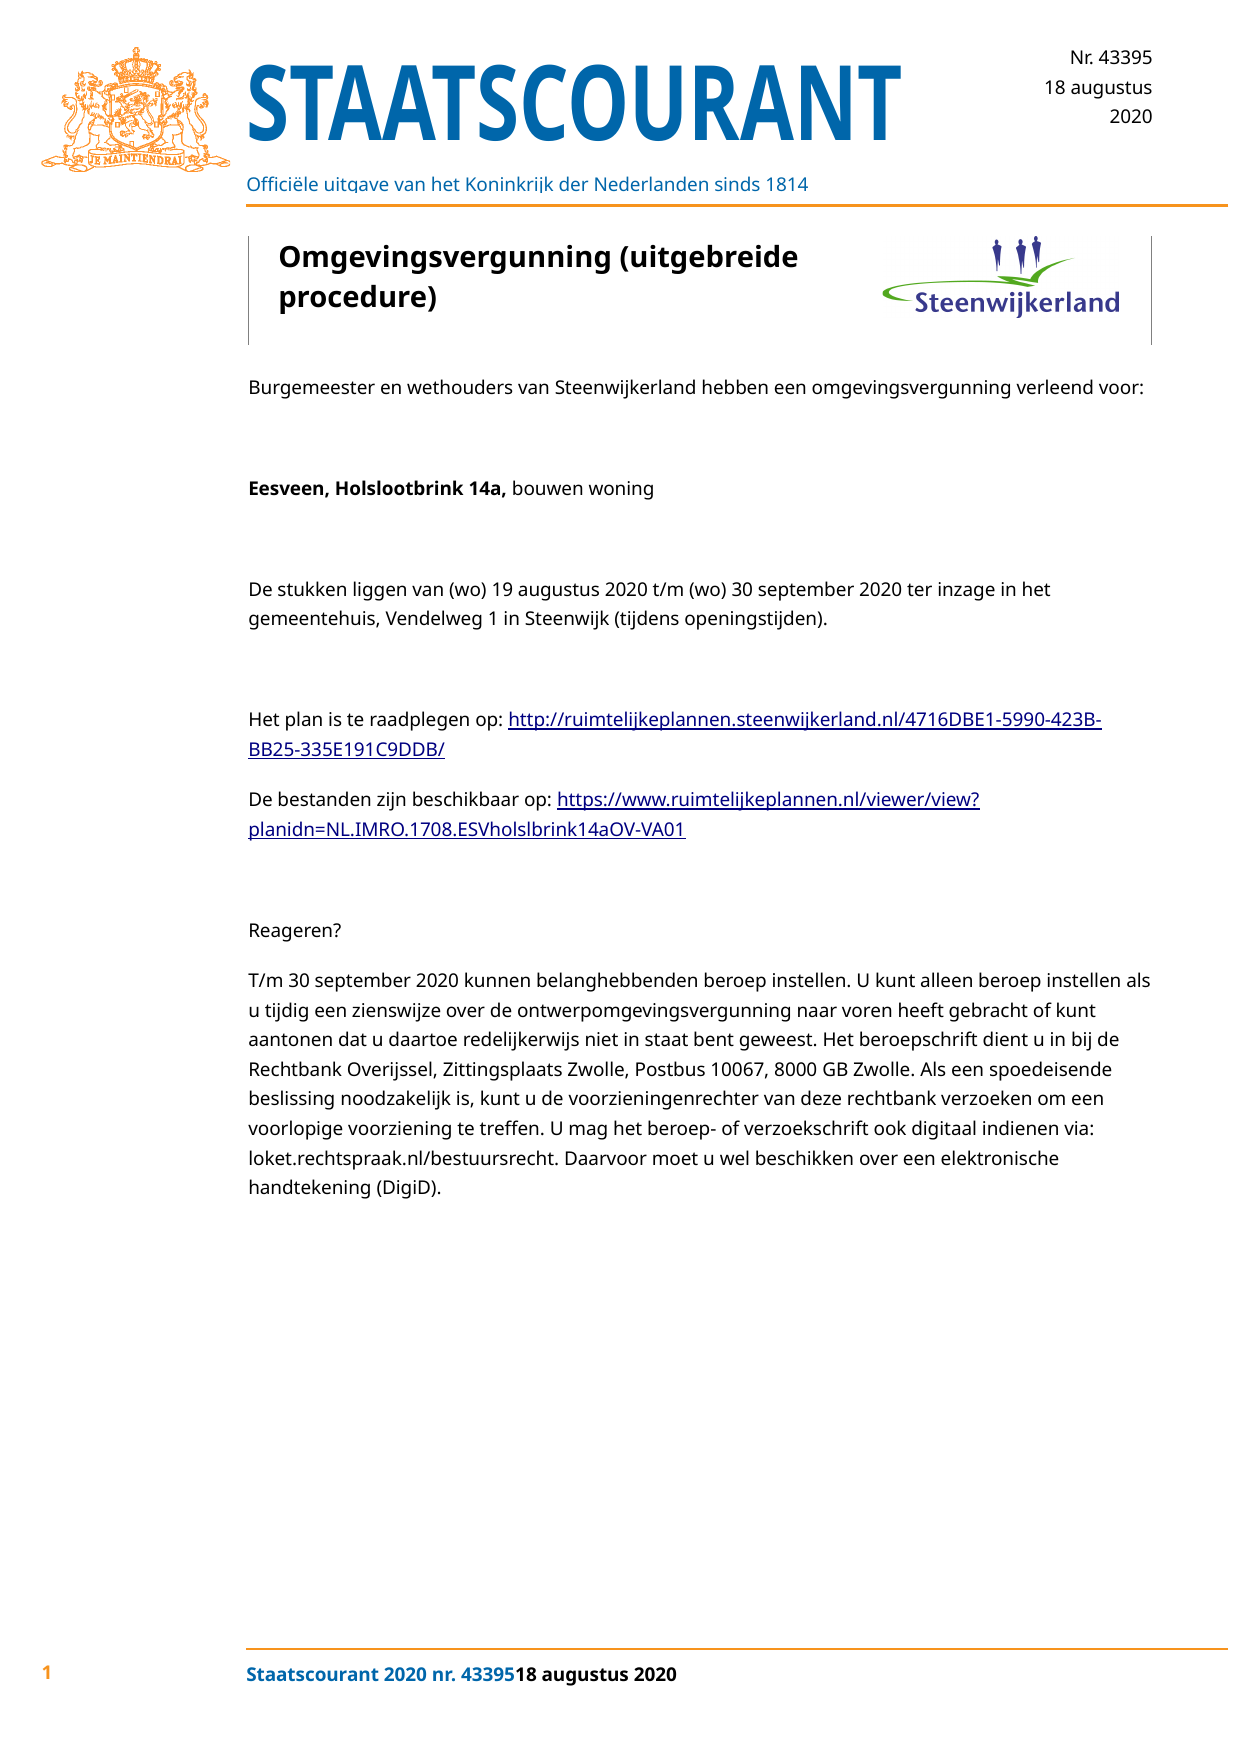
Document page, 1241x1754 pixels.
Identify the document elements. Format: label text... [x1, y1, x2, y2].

text De bestanden zijn beschikbaar op: https://www.ruimtelijkeplannen.nl/viewer/view?planidn=NL.IMRO.1708.ESVholslbrink14aOV-VA01 [248, 786, 1152, 842]
text T/m 30 september 2020 kunnen belanghebbenden beroep instellen. U kunt alleen beroep instellen als u tijdig een zienswijze over de ontwerpomgevingsvergunning naar voren heeft gebracht of kunt aantonen dat u daartoe redelijkerwijs niet in staat bent geweest. Het beroepschrift dient u in bij de Rechtbank Overijssel, Zittingsplaats Zwolle, Postbus 10067, 8000 GB Zwolle. Als een spoedeisende beslissing noodzakelijk is, kunt u de voorzieningenrechter van deze rechtbank verzoeken om een voorlopige voorziening te treffen. U mag het beroep- of verzoekschrift ook digitaal indienen via: loket.rechtspraak.nl/bestuursrecht. Daarvoor moet u wel beschikken over een elektronische handtekening (DigiD). [248, 967, 1152, 1200]
picture [41, 47, 231, 172]
text Eesveen, Holslootbrink 14a, bouwen woning [248, 475, 1152, 501]
table_header [850, 236, 1151, 345]
table_header Omgevingsvergunning (uitgebreide procedure) [249, 236, 850, 345]
text Reageren? [248, 917, 1152, 942]
picture [882, 236, 1119, 318]
text Burgemeester en wethouders van Steenwijkerland hebben een omgevingsvergunning verleend voor: [248, 374, 1152, 400]
text De stukken liggen van (wo) 19 augustus 2020 t/m (wo) 30 september 2020 ter inzage in het gemeentehuis, Vendelweg 1 in Steenwijk (tijdens openingstijden). [248, 576, 1152, 631]
text Het plan is te raadplegen op: http://ruimtelijkeplannen.steenwijkerland.nl/4716DBE1-5990-423B-BB25-335E191C9DDB/ [248, 706, 1152, 762]
